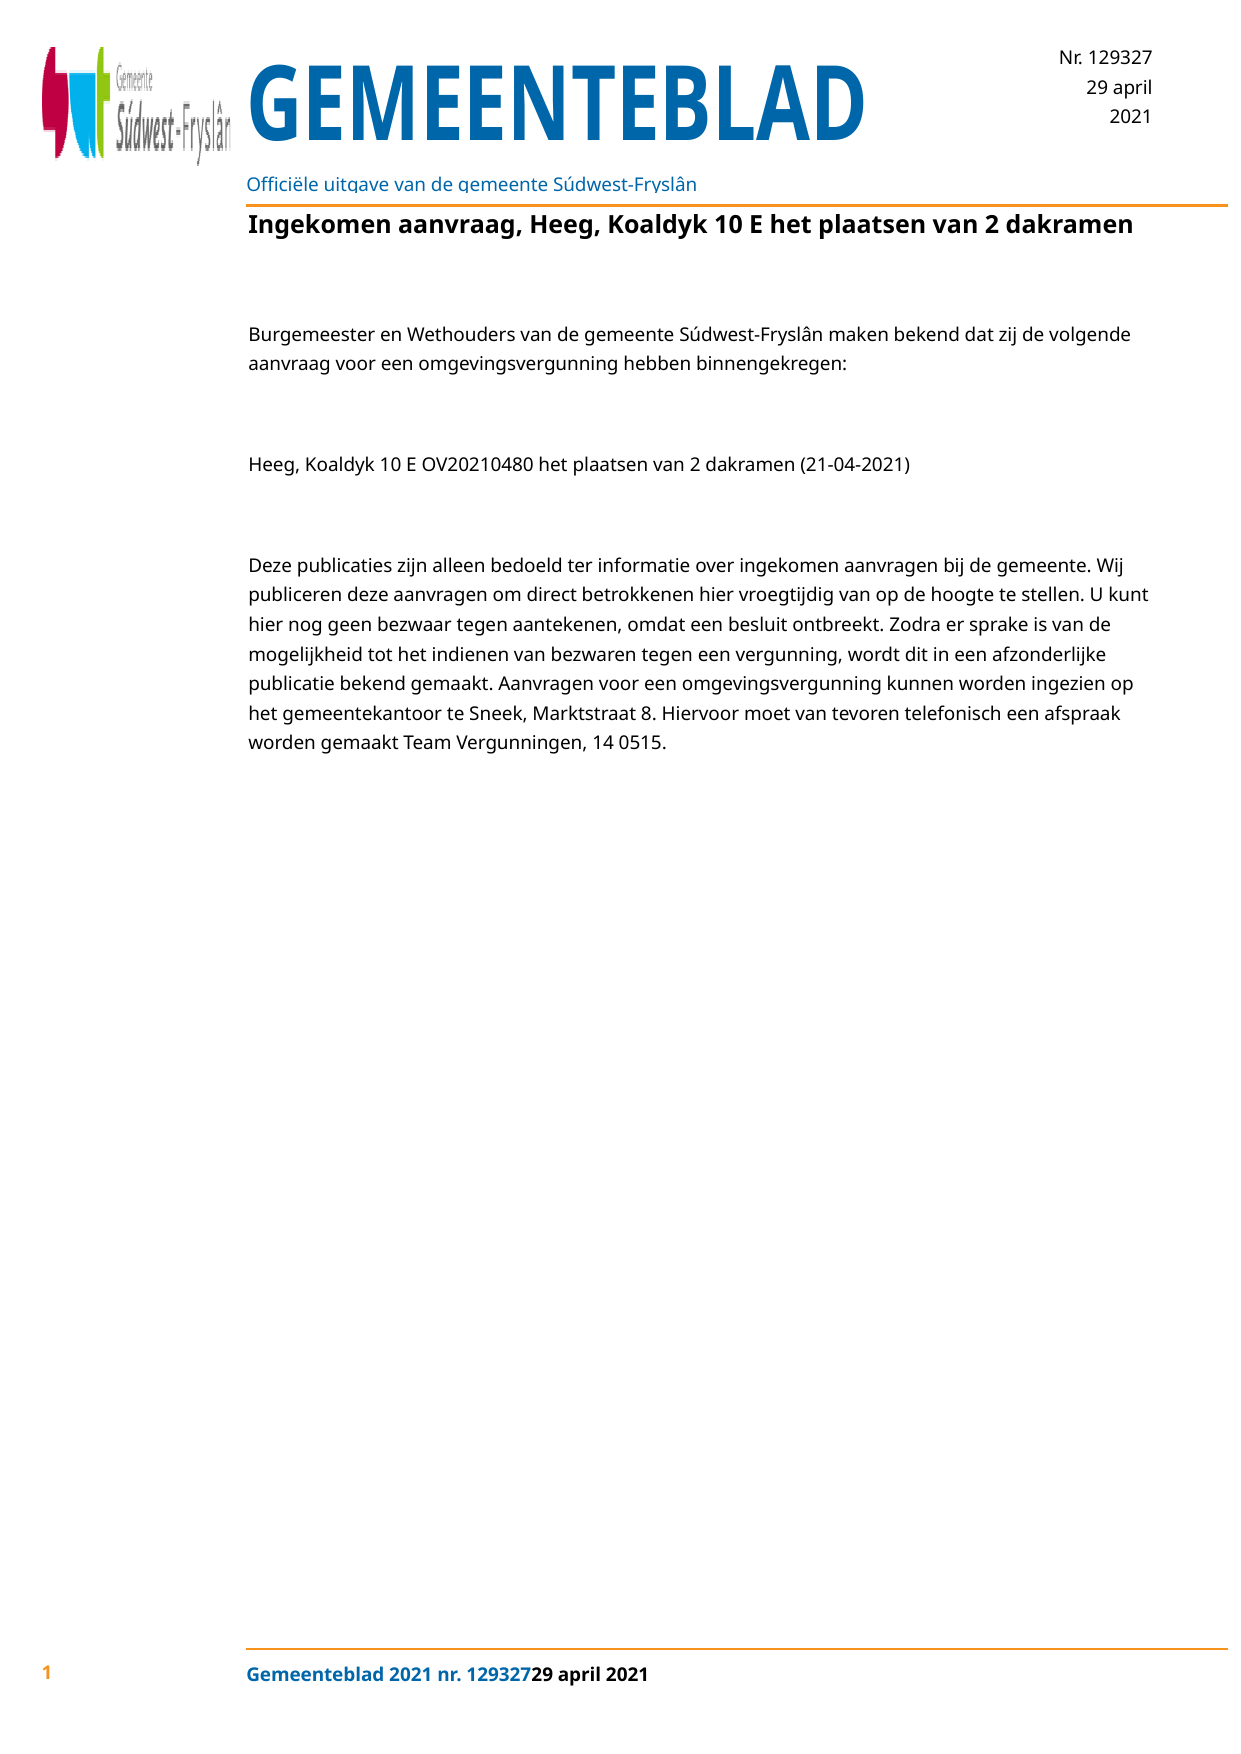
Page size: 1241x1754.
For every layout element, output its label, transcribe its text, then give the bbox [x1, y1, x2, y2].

text Heeg, Koaldyk 10 E OV20210480 het plaatsen van 2 dakramen (21-04-2021) [248, 451, 1152, 477]
text Ingekomen aanvraag, Heeg, Koaldyk 10 E het plaatsen van 2 dakramen [248, 207, 1152, 241]
text Deze publicaties zijn alleen bedoeld ter informatie over ingekomen aanvragen bij de gemeente. Wij publiceren deze aanvragen om direct betrokkenen hier vroegtijdig van op de hoogte te stellen. U kunt hier nog geen bezwaar tegen aantekenen, omdat een besluit ontbreekt. Zodra er sprake is van de mogelijkheid tot het indienen van bezwaren tegen een vergunning, wordt dit in een afzonderlijke publicatie bekend gemaakt. Aanvragen voor een omgevingsvergunning kunnen worden ingezien op het gemeentekantoor te Sneek, Marktstraat 8. Hiervoor moet van tevoren telefonisch een afspraak worden gemaakt Team Vergunningen, 14 0515. [248, 552, 1152, 755]
text Burgemeester en Wethouders van de gemeente Súdwest-Fryslân maken bekend dat zij de volgende aanvraag voor een omgevingsvergunning hebben binnengekregen: [248, 321, 1152, 376]
picture [41, 47, 231, 172]
